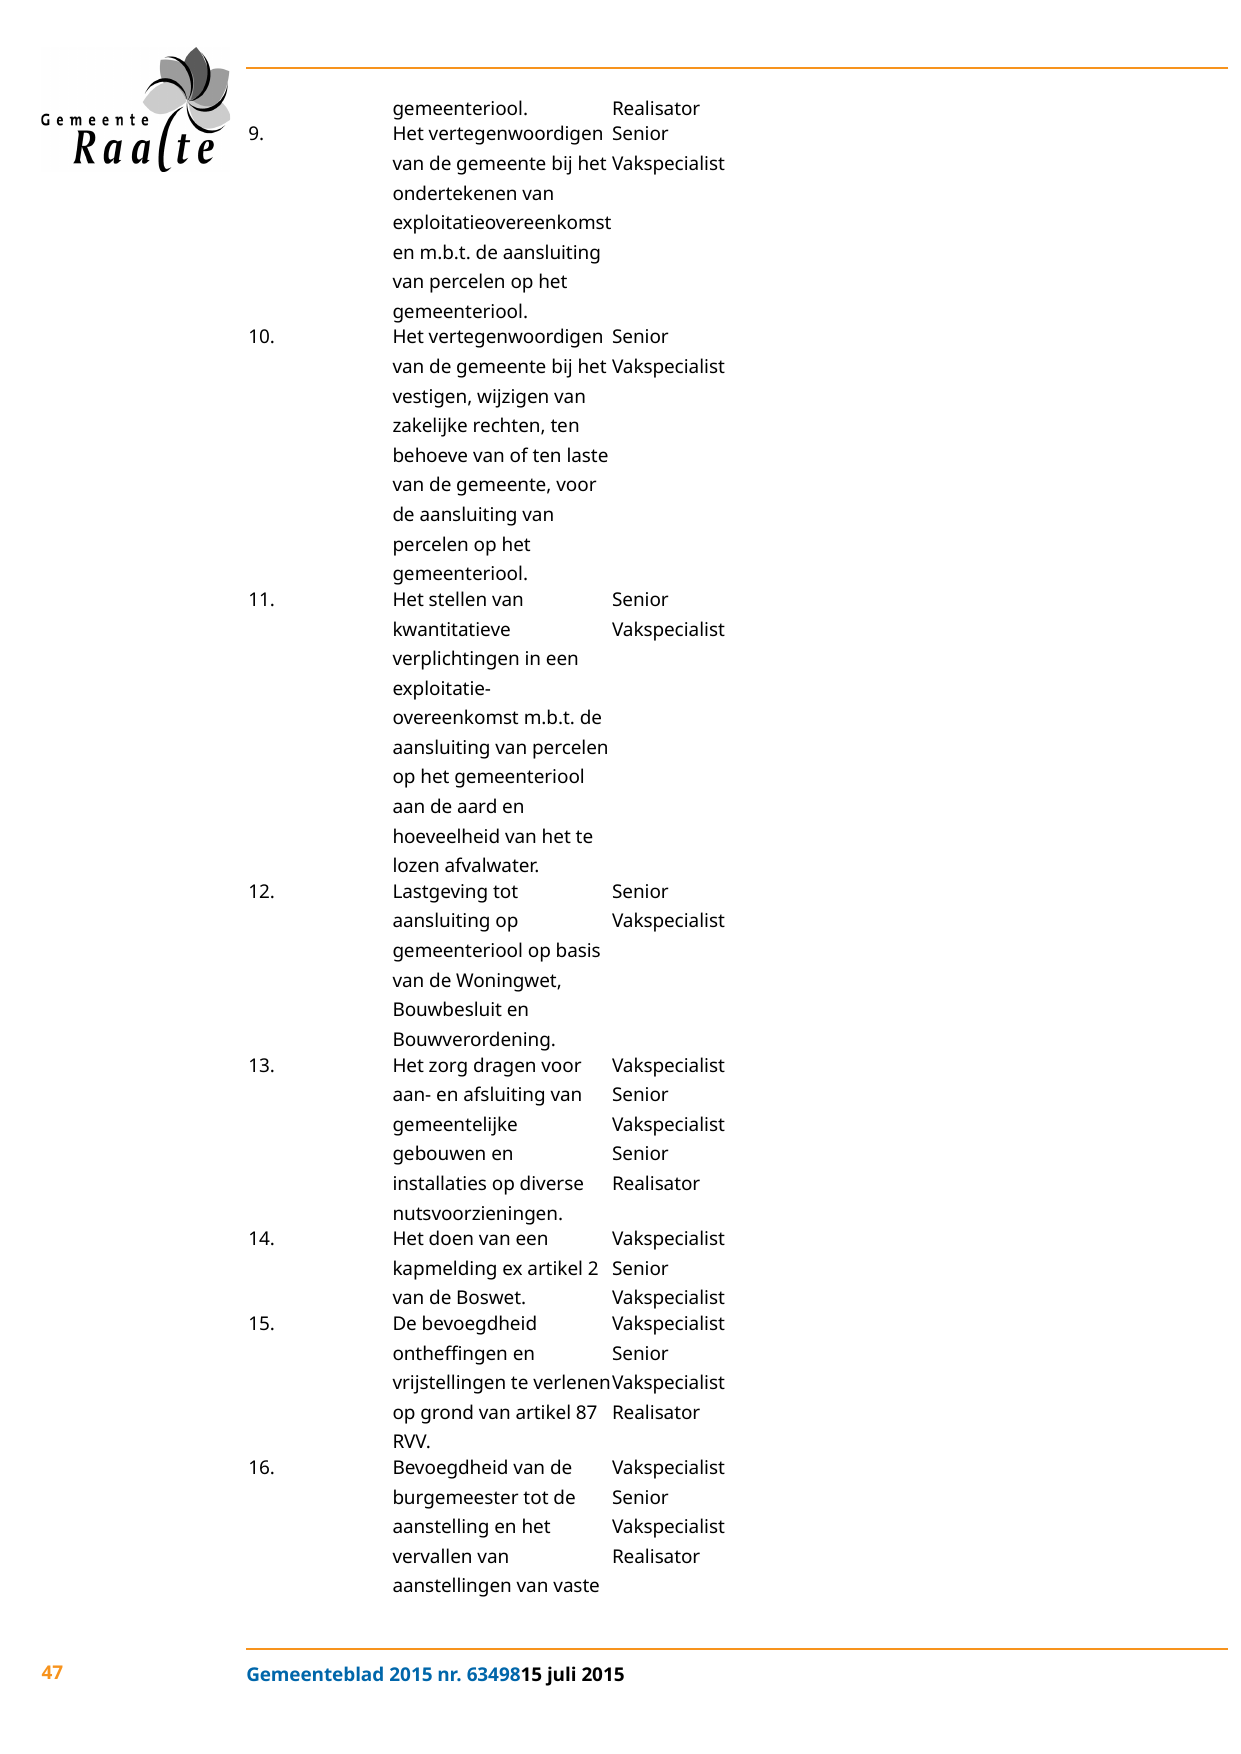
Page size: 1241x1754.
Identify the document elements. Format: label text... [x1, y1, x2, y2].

table_cell 16. [248, 1454, 392, 1598]
table_cell [756, 1310, 1007, 1454]
table_cell Vakspecialist Senior Vakspecialist [612, 1225, 756, 1310]
table_cell 10. [248, 324, 392, 586]
table_cell Het zorg dragen voor aan- en afsluiting van gemeentelijke gebouwen en installaties op diverse nutsvoorzieningen. [392, 1052, 612, 1225]
table_cell Senior Vakspecialist [612, 324, 756, 586]
table_cell Vakspecialist Senior Vakspecialist Realisator [612, 1454, 756, 1598]
table_cell [756, 95, 1007, 121]
table_cell Lastgeving tot aansluiting op gemeenteriool op basis van de Woningwet, Bouwbesluit en Bouwverordening. [392, 878, 612, 1052]
table_cell Het stellen van kwantitatieve verplichtingen in een exploitatie-overeenkomst m.b.t. de aansluiting van percelen op het gemeenteriool aan de aard en hoeveelheid van het te lozen afvalwater. [392, 586, 612, 878]
table_cell Het doen van een kapmelding ex artikel 2 van de Boswet. [392, 1225, 612, 1310]
table_cell Vakspecialist Senior Vakspecialist Realisator [612, 1310, 756, 1454]
table_cell [756, 121, 1007, 324]
table_cell [756, 586, 1007, 878]
table_cell Senior Vakspecialist [612, 121, 756, 324]
table_cell 9. [248, 121, 392, 324]
table_cell De bevoegdheid ontheffingen en vrijstellingen te verlenen op grond van artikel 87 RVV. [392, 1310, 612, 1454]
table_cell [756, 1225, 1007, 1310]
table_cell 13. [248, 1052, 392, 1225]
table_cell [756, 1052, 1007, 1225]
table_cell Vakspecialist Senior Vakspecialist Senior Realisator [612, 1052, 756, 1225]
table_cell gemeenteriool. [392, 95, 612, 121]
table_cell Het vertegenwoordigen van de gemeente bij het ondertekenen van exploitatieovereenkomsten m.b.t. de aansluiting van percelen op het gemeenteriool. [392, 121, 612, 324]
table_cell 14. [248, 1225, 392, 1310]
table_cell [756, 878, 1007, 1052]
table_cell Senior Vakspecialist [612, 878, 756, 1052]
table_cell Realisator [612, 95, 756, 121]
table_cell Het vertegenwoordigen van de gemeente bij het vestigen, wijzigen van zakelijke rechten, ten behoeve van of ten laste van de gemeente, voor de aansluiting van percelen op het gemeenteriool. [392, 324, 612, 586]
table_cell 12. [248, 878, 392, 1052]
table_cell Bevoegdheid van de burgemeester tot de aanstelling en het vervallen van aanstellingen van vaste [392, 1454, 612, 1598]
table_cell [248, 95, 392, 121]
table_cell 15. [248, 1310, 392, 1454]
table_cell 11. [248, 586, 392, 878]
picture [41, 47, 231, 172]
table_cell [756, 324, 1007, 586]
table_cell Senior Vakspecialist [612, 586, 756, 878]
table_cell [756, 1454, 1007, 1598]
